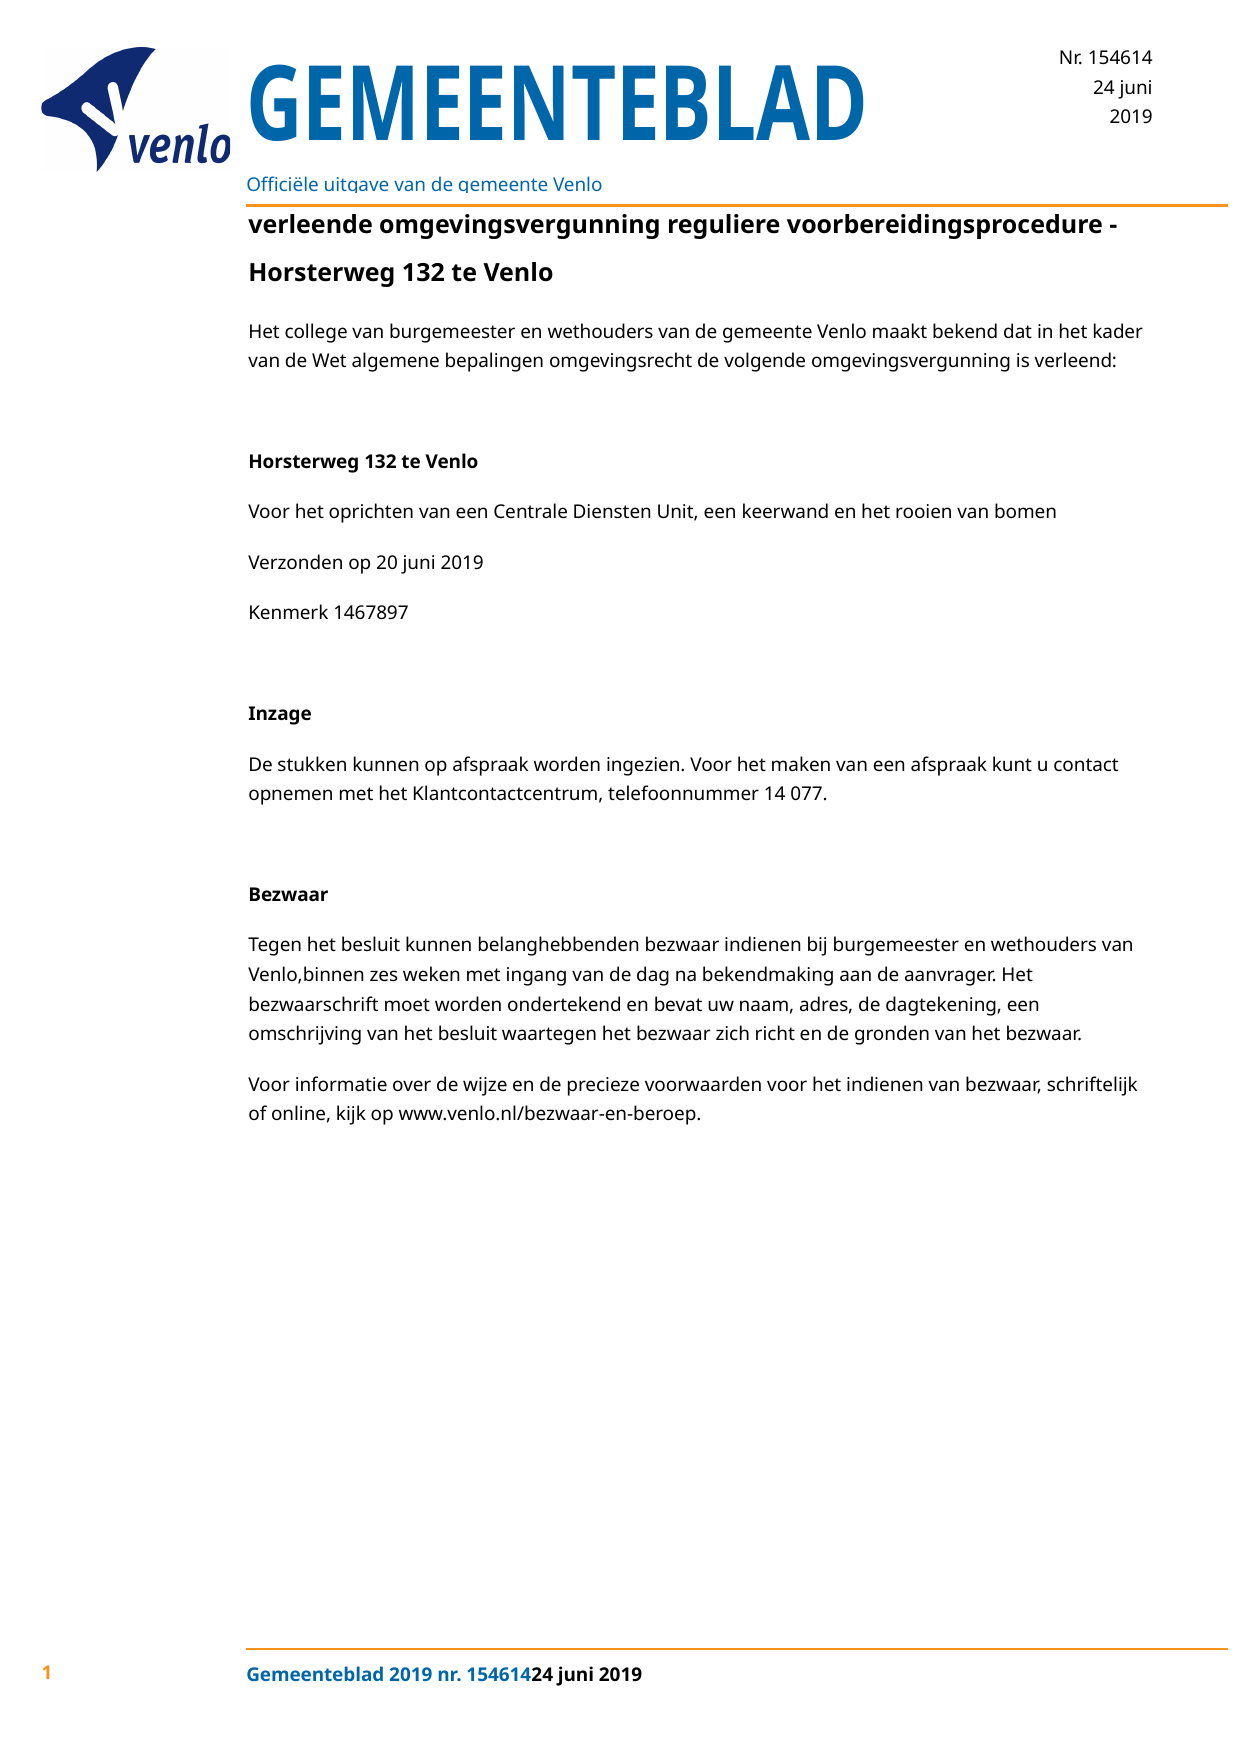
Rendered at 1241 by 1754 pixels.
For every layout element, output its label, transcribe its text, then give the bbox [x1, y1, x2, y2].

text Voor informatie over de wijze en de precieze voorwaarden voor het indienen van bezwaar, schriftelijk of online, kijk op www.venlo.nl/bezwaar-en-beroep. [248, 1071, 1152, 1126]
text verleende omgevingsvergunning reguliere voorbereidingsprocedure - Horsterweg 132 te Venlo [248, 207, 1152, 288]
text De stukken kunnen op afspraak worden ingezien. Voor het maken van een afspraak kunt u contact opnemen met het Klantcontactcentrum, telefoonnummer 14 077. [248, 751, 1152, 806]
text Horsterweg 132 te Venlo [248, 448, 1152, 474]
text Bezwaar [248, 881, 1152, 907]
picture [41, 47, 231, 172]
text Kenmerk 1467897 [248, 599, 1152, 625]
text Inzage [248, 700, 1152, 726]
text Voor het oprichten van een Centrale Diensten Unit, een keerwand en het rooien van bomen [248, 499, 1152, 524]
text Tegen het besluit kunnen belanghebbenden bezwaar indienen bij burgemeester en wethouders van Venlo,binnen zes weken met ingang van de dag na bekendmaking aan de aanvrager. Het bezwaarschrift moet worden ondertekend en bevat uw naam, adres, de dagtekening, een omschrijving van het besluit waartegen het bezwaar zich richt en de gronden van het bezwaar. [248, 932, 1152, 1046]
text Het college van burgemeester en wethouders van de gemeente Venlo maakt bekend dat in het kader van de Wet algemene bepalingen omgevingsrecht de volgende omgevingsvergunning is verleend: [248, 318, 1152, 373]
text Verzonden op 20 juni 2019 [248, 549, 1152, 575]
